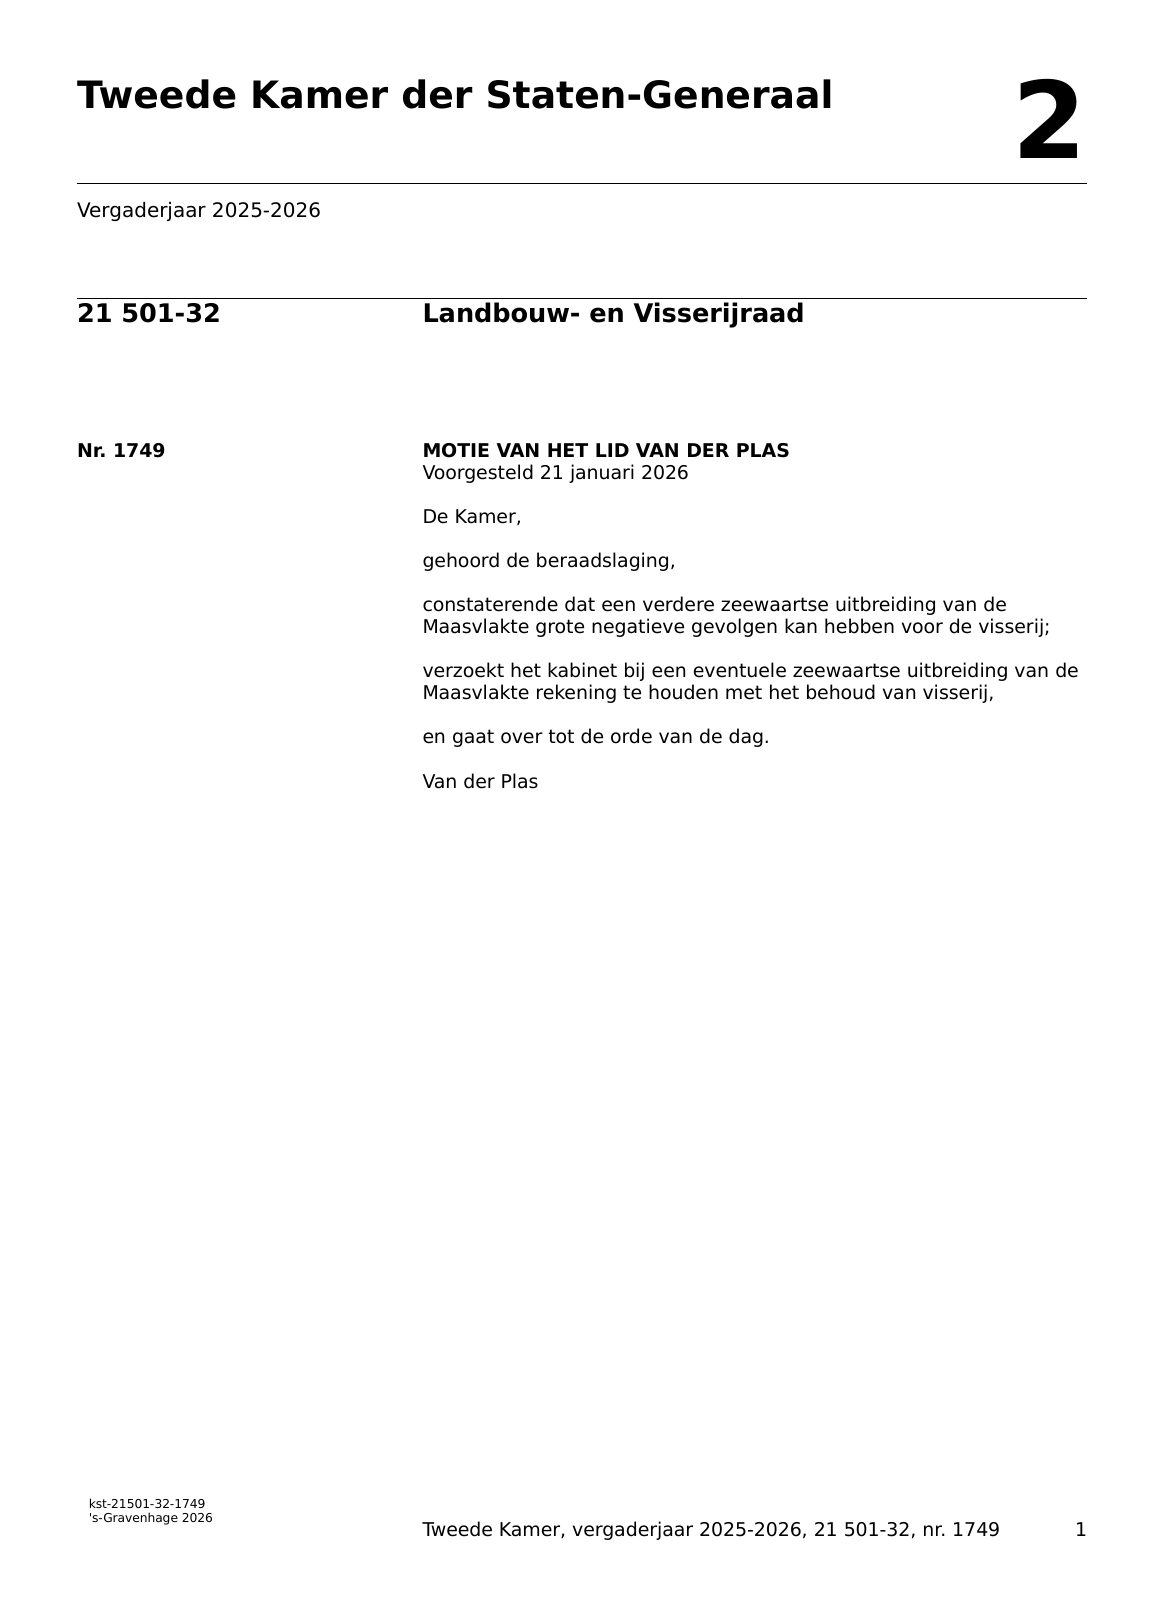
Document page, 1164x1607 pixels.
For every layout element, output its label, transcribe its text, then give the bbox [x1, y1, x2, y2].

table_header 2 [886, 59, 1087, 183]
text kst-21501-32-1749 [88, 1497, 323, 1511]
text Voorgesteld 21 januari 2026 [422, 462, 1087, 484]
table_header Tweede Kamer der Staten-Generaal [77, 59, 886, 183]
text 's-Gravenhage 2026 [88, 1511, 323, 1525]
text De Kamer, [422, 506, 1087, 528]
text constaterende dat een verdere zeewaartse uitbreiding van de Maasvlakte grote negatieve gevolgen kan hebben voor de visserij; [422, 594, 1087, 638]
text en gaat over tot de orde van de dag. [422, 726, 1087, 748]
subtitle Nr. 1749 MOTIE VAN HET LID VAN DER PLAS [77, 440, 1087, 462]
subtitle 21 501-32 Landbouw- en Visserijraad [77, 299, 1087, 329]
table_cell Vergaderjaar 2025-2026 [77, 184, 1087, 298]
text gehoord de beraadslaging, [422, 550, 1087, 572]
text verzoekt het kabinet bij een eventuele zeewaartse uitbreiding van de Maasvlakte rekening te houden met het behoud van visserij, [422, 660, 1087, 704]
text Van der Plas [422, 771, 1087, 793]
